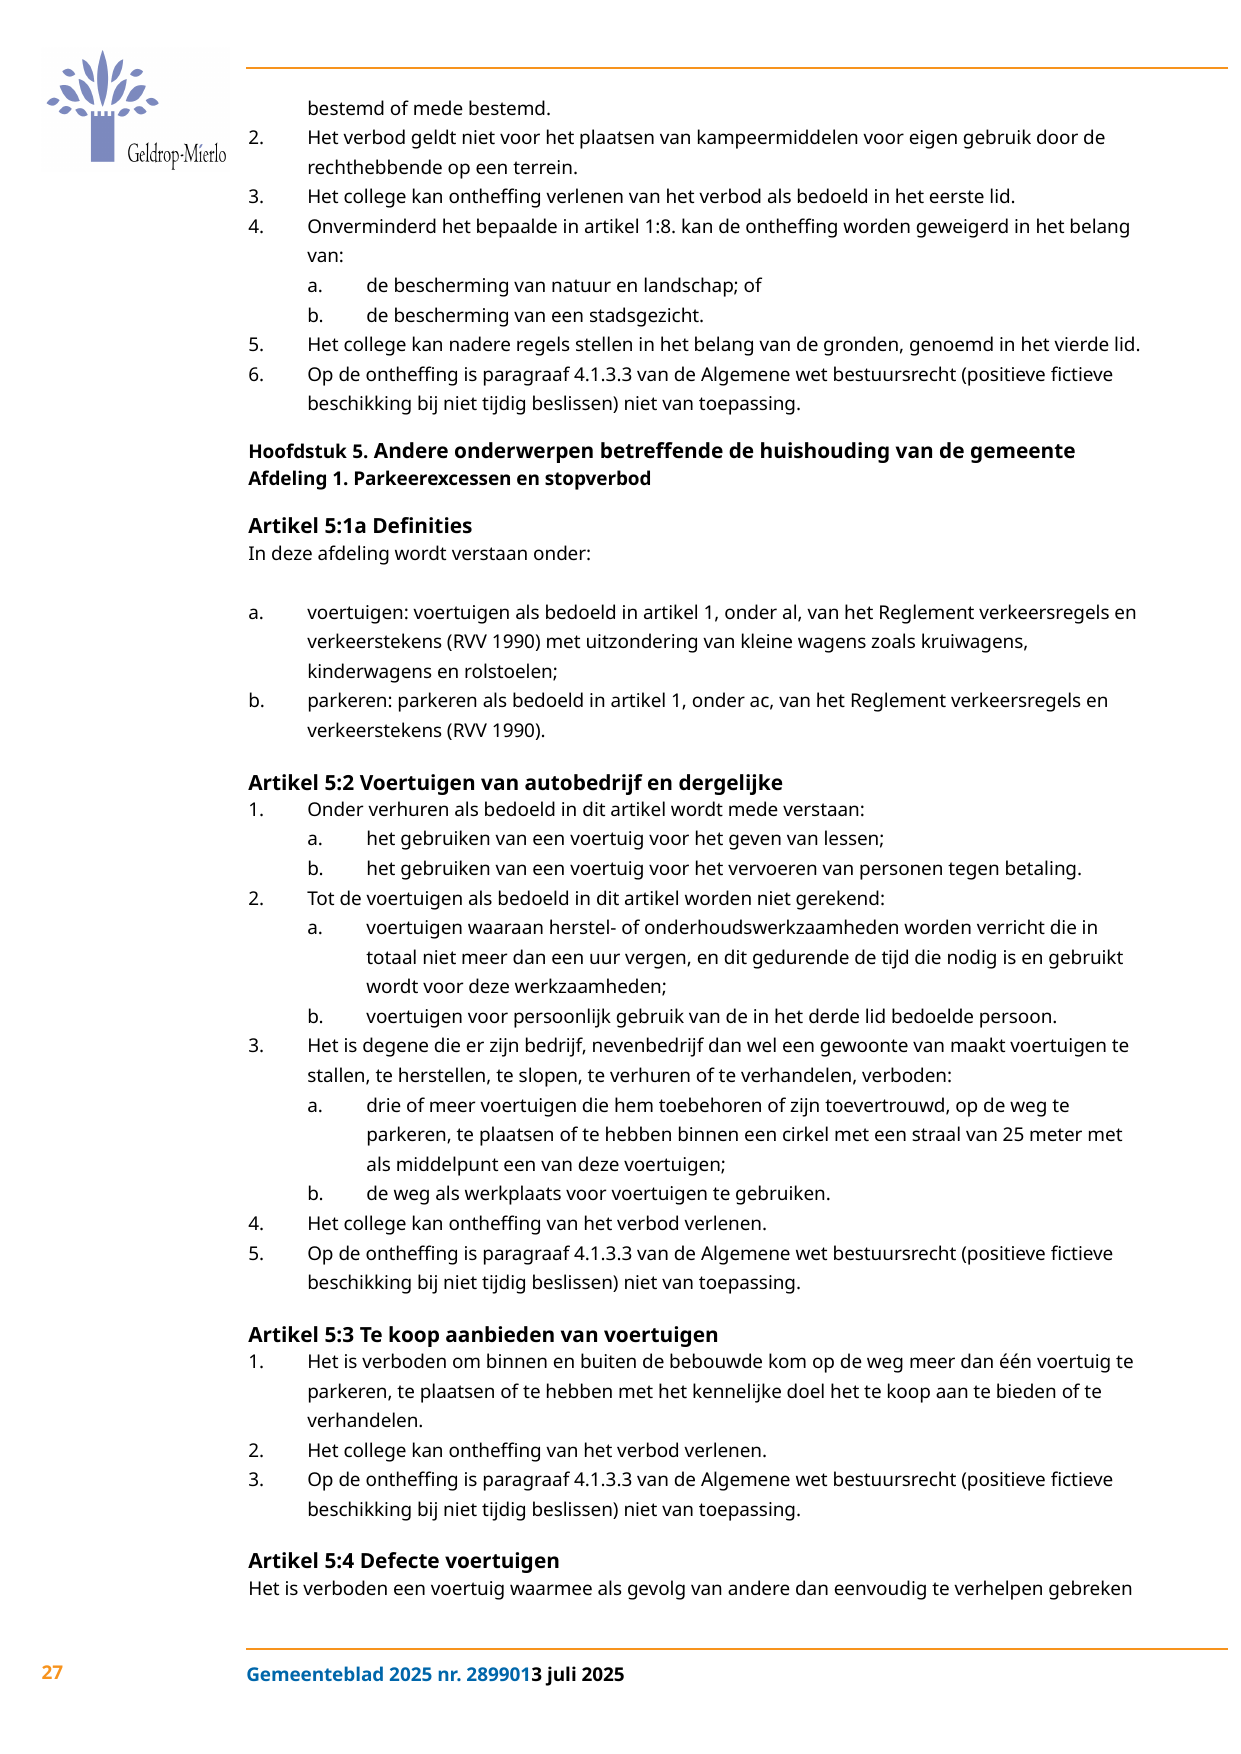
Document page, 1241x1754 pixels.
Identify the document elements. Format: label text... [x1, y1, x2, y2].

list Onder verhuren als bedoeld in dit artikel wordt mede verstaan: [248, 796, 1152, 822]
text Het is verboden een voertuig waarmee als gevolg van andere dan eenvoudig te verhelpen gebreken [248, 1575, 1152, 1601]
list Op de ontheffing is paragraaf 4.1.3.3 van de Algemene wet bestuursrecht (positieve fictieve beschikking bij niet tijdig beslissen) niet van toepassing. [248, 1240, 1152, 1295]
list parkeren: parkeren als bedoeld in artikel 1, onder ac, van het Reglement verkeersregels en verkeerstekens (RVV 1990). [248, 688, 1152, 743]
list Op de ontheffing is paragraaf 4.1.3.3 van de Algemene wet bestuursrecht (positieve fictieve beschikking bij niet tijdig beslissen) niet van toepassing. [248, 361, 1152, 416]
text Hoofdstuk 5. Andere onderwerpen betreffende de huishouding van de gemeente [248, 436, 1152, 465]
text Artikel 5:3 Te koop aanbieden van voertuigen [248, 1320, 1152, 1348]
text In deze afdeling wordt verstaan onder: [248, 540, 1152, 565]
list het gebruiken van een voertuig voor het vervoeren van personen tegen betaling. [307, 855, 1152, 881]
list de bescherming van natuur en landschap; of [307, 272, 1152, 298]
text Afdeling 1. Parkeerexcessen en stopverbod [248, 465, 1152, 490]
list bestemd of mede bestemd. [248, 95, 1152, 121]
picture [41, 47, 231, 172]
list Het is verboden om binnen en buiten de bebouwde kom op de weg meer dan één voertuig te parkeren, te plaatsen of te hebben met het kennelijke doel het te koop aan te bieden of te verhandelen. [248, 1348, 1152, 1433]
list Het college kan ontheffing verlenen van het verbod als bedoeld in het eerste lid. [248, 183, 1152, 209]
list Tot de voertuigen als bedoeld in dit artikel worden niet gerekend: [248, 885, 1152, 911]
list Het is degene die er zijn bedrijf, nevenbedrijf dan wel een gewoonte van maakt voertuigen te stallen, te herstellen, te slopen, te verhuren of te verhandelen, verboden: [248, 1033, 1152, 1088]
list Het college kan ontheffing van het verbod verlenen. [248, 1437, 1152, 1463]
list de bescherming van een stadsgezicht. [307, 302, 1152, 328]
list Het college kan nadere regels stellen in het belang van de gronden, genoemd in het vierde lid. [248, 331, 1152, 357]
list Op de ontheffing is paragraaf 4.1.3.3 van de Algemene wet bestuursrecht (positieve fictieve beschikking bij niet tijdig beslissen) niet van toepassing. [248, 1467, 1152, 1522]
list voertuigen: voertuigen als bedoeld in artikel 1, onder al, van het Reglement verkeersregels en verkeerstekens (RVV 1990) met uitzondering van kleine wagens zoals kruiwagens, kinderwagens en rolstoelen; [248, 599, 1152, 684]
list voertuigen voor persoonlijk gebruik van de in het derde lid bedoelde persoon. [307, 1003, 1152, 1029]
text Artikel 5:1a Definities [248, 511, 1152, 540]
list voertuigen waaraan herstel- of onderhoudswerkzaamheden worden verricht die in totaal niet meer dan een uur vergen, en dit gedurende de tijd die nodig is en gebruikt wordt voor deze werkzaamheden; [307, 914, 1152, 999]
list de weg als werkplaats voor voertuigen te gebruiken. [307, 1181, 1152, 1206]
list Onverminderd het bepaalde in artikel 1:8. kan de ontheffing worden geweigerd in het belang van: [248, 213, 1152, 268]
list het gebruiken van een voertuig voor het geven van lessen; [307, 826, 1152, 851]
text Artikel 5:4 Defecte voertuigen [248, 1547, 1152, 1575]
text Artikel 5:2 Voertuigen van autobedrijf en dergelijke [248, 768, 1152, 796]
list Het college kan ontheffing van het verbod verlenen. [248, 1210, 1152, 1236]
list Het verbod geldt niet voor het plaatsen van kampeermiddelen voor eigen gebruik door de rechthebbende op een terrein. [248, 124, 1152, 180]
list drie of meer voertuigen die hem toebehoren of zijn toevertrouwd, op de weg te parkeren, te plaatsen of te hebben binnen een cirkel met een straal van 25 meter met als middelpunt een van deze voertuigen; [307, 1092, 1152, 1177]
